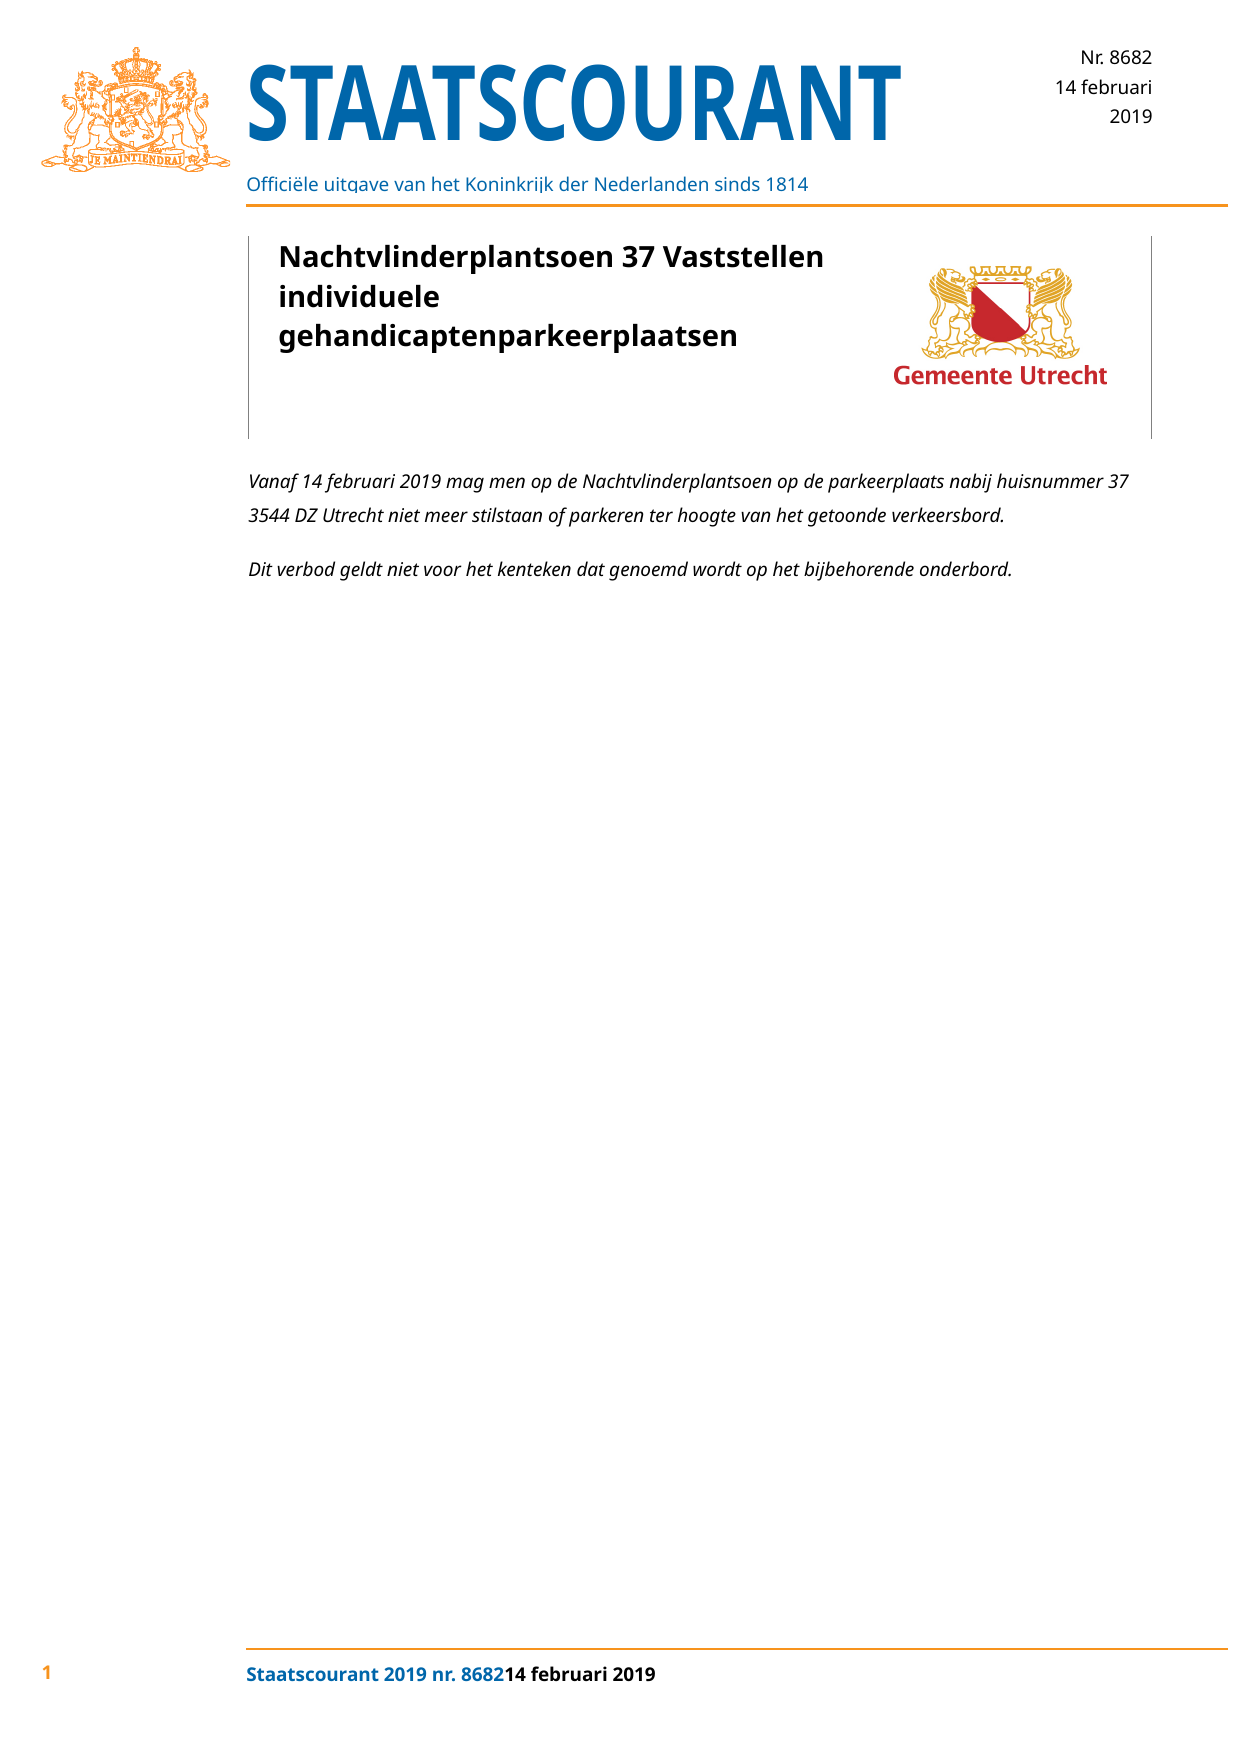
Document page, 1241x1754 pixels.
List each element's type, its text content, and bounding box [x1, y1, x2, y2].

table_header Nachtvlinderplantsoen 37 Vaststellen individuele gehandicaptenparkeerplaatsen [249, 236, 850, 439]
picture [41, 47, 231, 172]
table_header [1119, 236, 1151, 413]
picture [882, 236, 1119, 414]
text Dit verbod geldt niet voor het kenteken dat genoemd wordt op het bijbehorende onderbord. [248, 556, 1152, 582]
table_header [850, 414, 1151, 439]
text Vanaf 14 februari 2019 mag men op de Nachtvlinderplantsoen op de parkeerplaats nabij huisnummer 37 3544 DZ Utrecht niet meer stilstaan of parkeren ter hoogte van het getoonde verkeersbord. [248, 469, 1152, 528]
table_header [850, 236, 882, 413]
